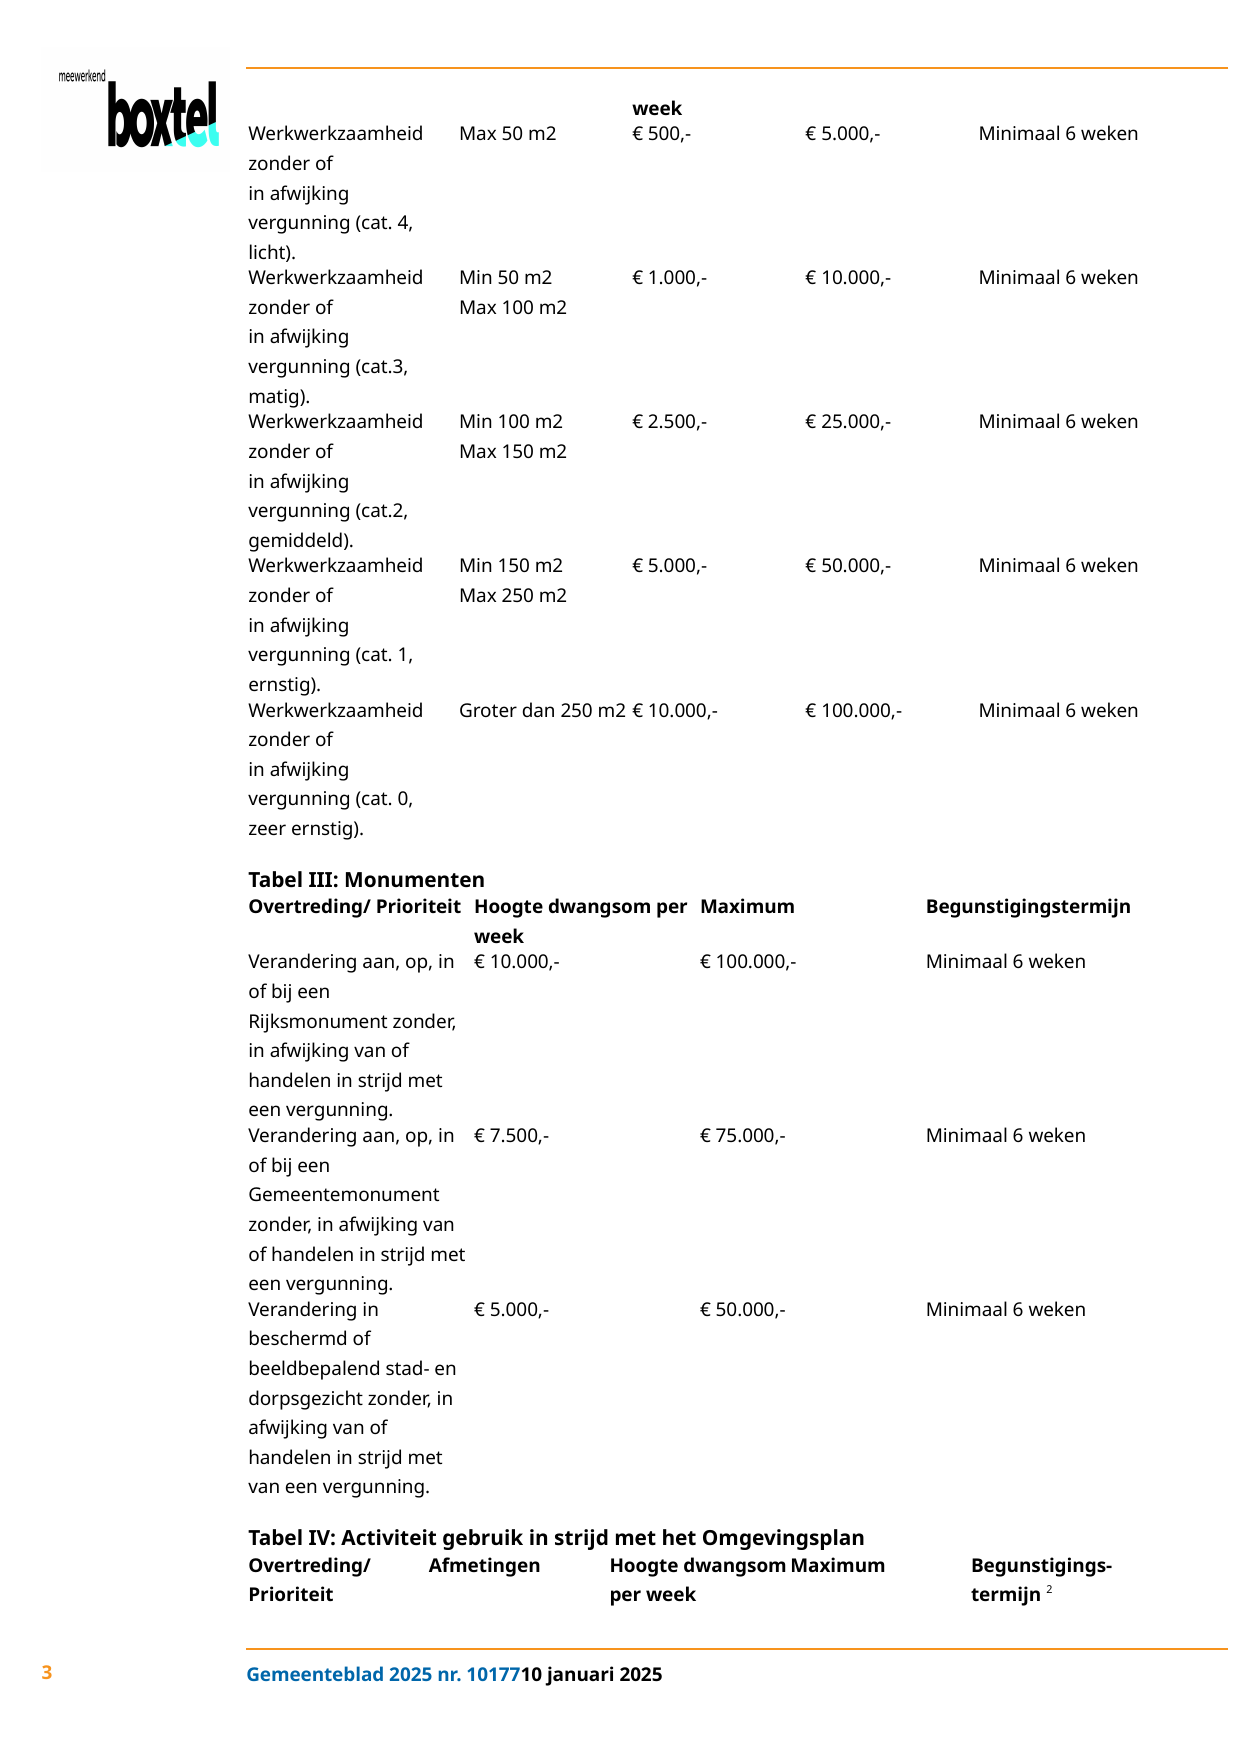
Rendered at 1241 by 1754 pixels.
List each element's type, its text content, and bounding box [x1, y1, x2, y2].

table_header [248, 95, 459, 121]
table_cell Werkwerkzaamheid zonder of in afwijking vergunning (cat. 4, licht). [248, 121, 459, 264]
table_cell Min 100 m2 Max 150 m2 [459, 409, 632, 553]
table_cell € 1.000,- [632, 265, 805, 409]
table_header Overtreding/ Prioriteit [248, 1552, 429, 1607]
table_header Hoogte dwangsom per week [474, 894, 700, 949]
table_cell € 100.000,- [700, 949, 926, 1122]
table_cell Werkwerkzaamheid zonder of in afwijking vergunning (cat.2, gemiddeld). [248, 409, 459, 553]
table_cell Verandering in beschermd of beeldbepalend stad- en dorpsgezicht zonder, in afwijking van of handelen in strijd met van een vergunning. [248, 1296, 474, 1499]
table_cell Minimaal 6 weken [978, 265, 1152, 409]
table_cell € 5.000,- [805, 121, 978, 264]
table_header Begunstigings-termijn [971, 1552, 1152, 1607]
table_cell € 5.000,- [632, 553, 805, 697]
table_cell Werkwerkzaamheid zonder of in afwijking vergunning (cat.3, matig). [248, 265, 459, 409]
table_cell Verandering aan, op, in of bij een Gemeentemonument zonder, in afwijking van of handelen in strijd met een vergunning. [248, 1123, 474, 1296]
table_header week [632, 95, 805, 121]
table_cell € 500,- [632, 121, 805, 264]
table_header [459, 95, 632, 121]
text Tabel III: Monumenten [248, 865, 1152, 893]
table_header Afmetingen [429, 1552, 609, 1607]
table_cell Minimaal 6 weken [978, 121, 1152, 264]
table_header Hoogte dwangsom per week [609, 1552, 790, 1607]
table_cell Minimaal 6 weken [926, 949, 1152, 1122]
table_cell € 2.500,- [632, 409, 805, 553]
table_cell Min 150 m2 Max 250 m2 [459, 553, 632, 697]
table_cell Minimaal 6 weken [978, 553, 1152, 697]
table_cell Max 50 m2 [459, 121, 632, 264]
table_header Overtreding/ Prioriteit [248, 894, 474, 949]
table_cell Minimaal 6 weken [978, 409, 1152, 553]
table_header [805, 95, 978, 121]
table_cell € 5.000,- [474, 1296, 700, 1499]
table_cell € 25.000,- [805, 409, 978, 553]
table_header Maximum [700, 894, 926, 949]
table_cell Minimaal 6 weken [926, 1123, 1152, 1296]
text Tabel IV: Activiteit gebruik in strijd met het Omgevingsplan [248, 1523, 1152, 1552]
table_cell Min 50 m2 Max 100 m2 [459, 265, 632, 409]
table_cell Minimaal 6 weken [926, 1296, 1152, 1499]
table_cell Werkwerkzaamheid zonder of in afwijking vergunning (cat. 1, ernstig). [248, 553, 459, 697]
table_cell Groter dan 250 m2 [459, 697, 632, 841]
table_header Begunstigingstermijn [926, 894, 1152, 949]
table_header [978, 95, 1152, 121]
table_cell Verandering aan, op, in of bij een Rijksmonument zonder, in afwijking van of handelen in strijd met een vergunning. [248, 949, 474, 1122]
table_cell Minimaal 6 weken [978, 697, 1152, 841]
table_cell € 10.000,- [474, 949, 700, 1122]
table_cell € 50.000,- [805, 553, 978, 697]
table_cell € 75.000,- [700, 1123, 926, 1296]
table_header Maximum [790, 1552, 971, 1607]
table_cell € 10.000,- [805, 265, 978, 409]
table_cell € 7.500,- [474, 1123, 700, 1296]
table_cell € 10.000,- [632, 697, 805, 841]
table_cell € 50.000,- [700, 1296, 926, 1499]
picture [41, 47, 231, 172]
table_cell € 100.000,- [805, 697, 978, 841]
table_cell Werkwerkzaamheid zonder of in afwijking vergunning (cat. 0, zeer ernstig). [248, 697, 459, 841]
